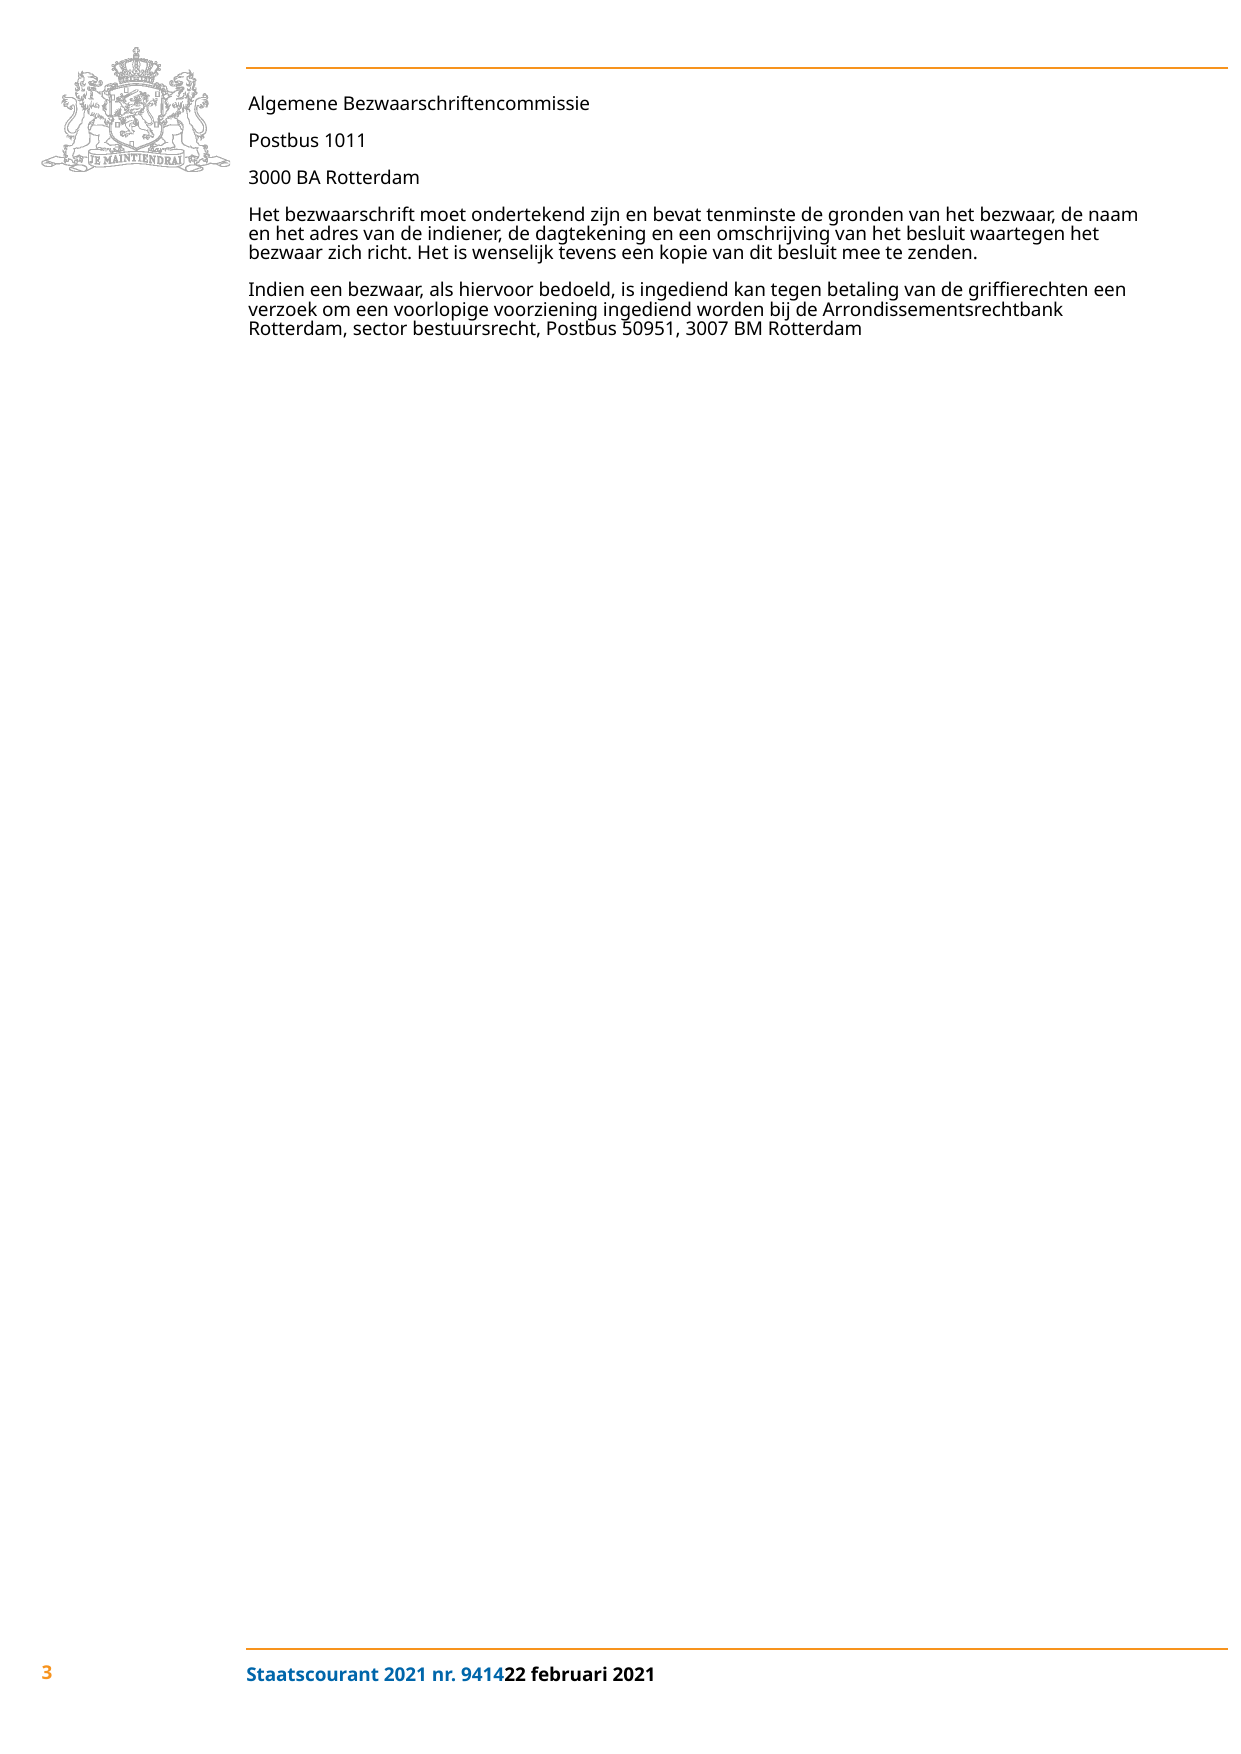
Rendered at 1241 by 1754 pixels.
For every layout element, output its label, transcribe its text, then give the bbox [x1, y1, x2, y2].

text 3000 BA Rotterdam [248, 169, 1152, 188]
text Algemene Bezwaarschriftencommissie [248, 95, 1152, 114]
picture [41, 47, 231, 172]
text Postbus 1011 [248, 132, 1152, 151]
text Het bezwaarschrift moet ondertekend zijn en bevat tenminste de gronden van het bezwaar, de naam en het adres van de indiener, de dagtekening en een omschrijving van het besluit waartegen het bezwaar zich richt. Het is wenselijk tevens een kopie van dit besluit mee te zenden. [248, 206, 1152, 263]
text Indien een bezwaar, als hiervoor bedoeld, is ingediend kan tegen betaling van de griffierechten een verzoek om een voorlopige voorziening ingediend worden bij de Arrondissementsrechtbank Rotterdam, sector bestuursrecht, Postbus 50951, 3007 BM Rotterdam [248, 281, 1152, 339]
